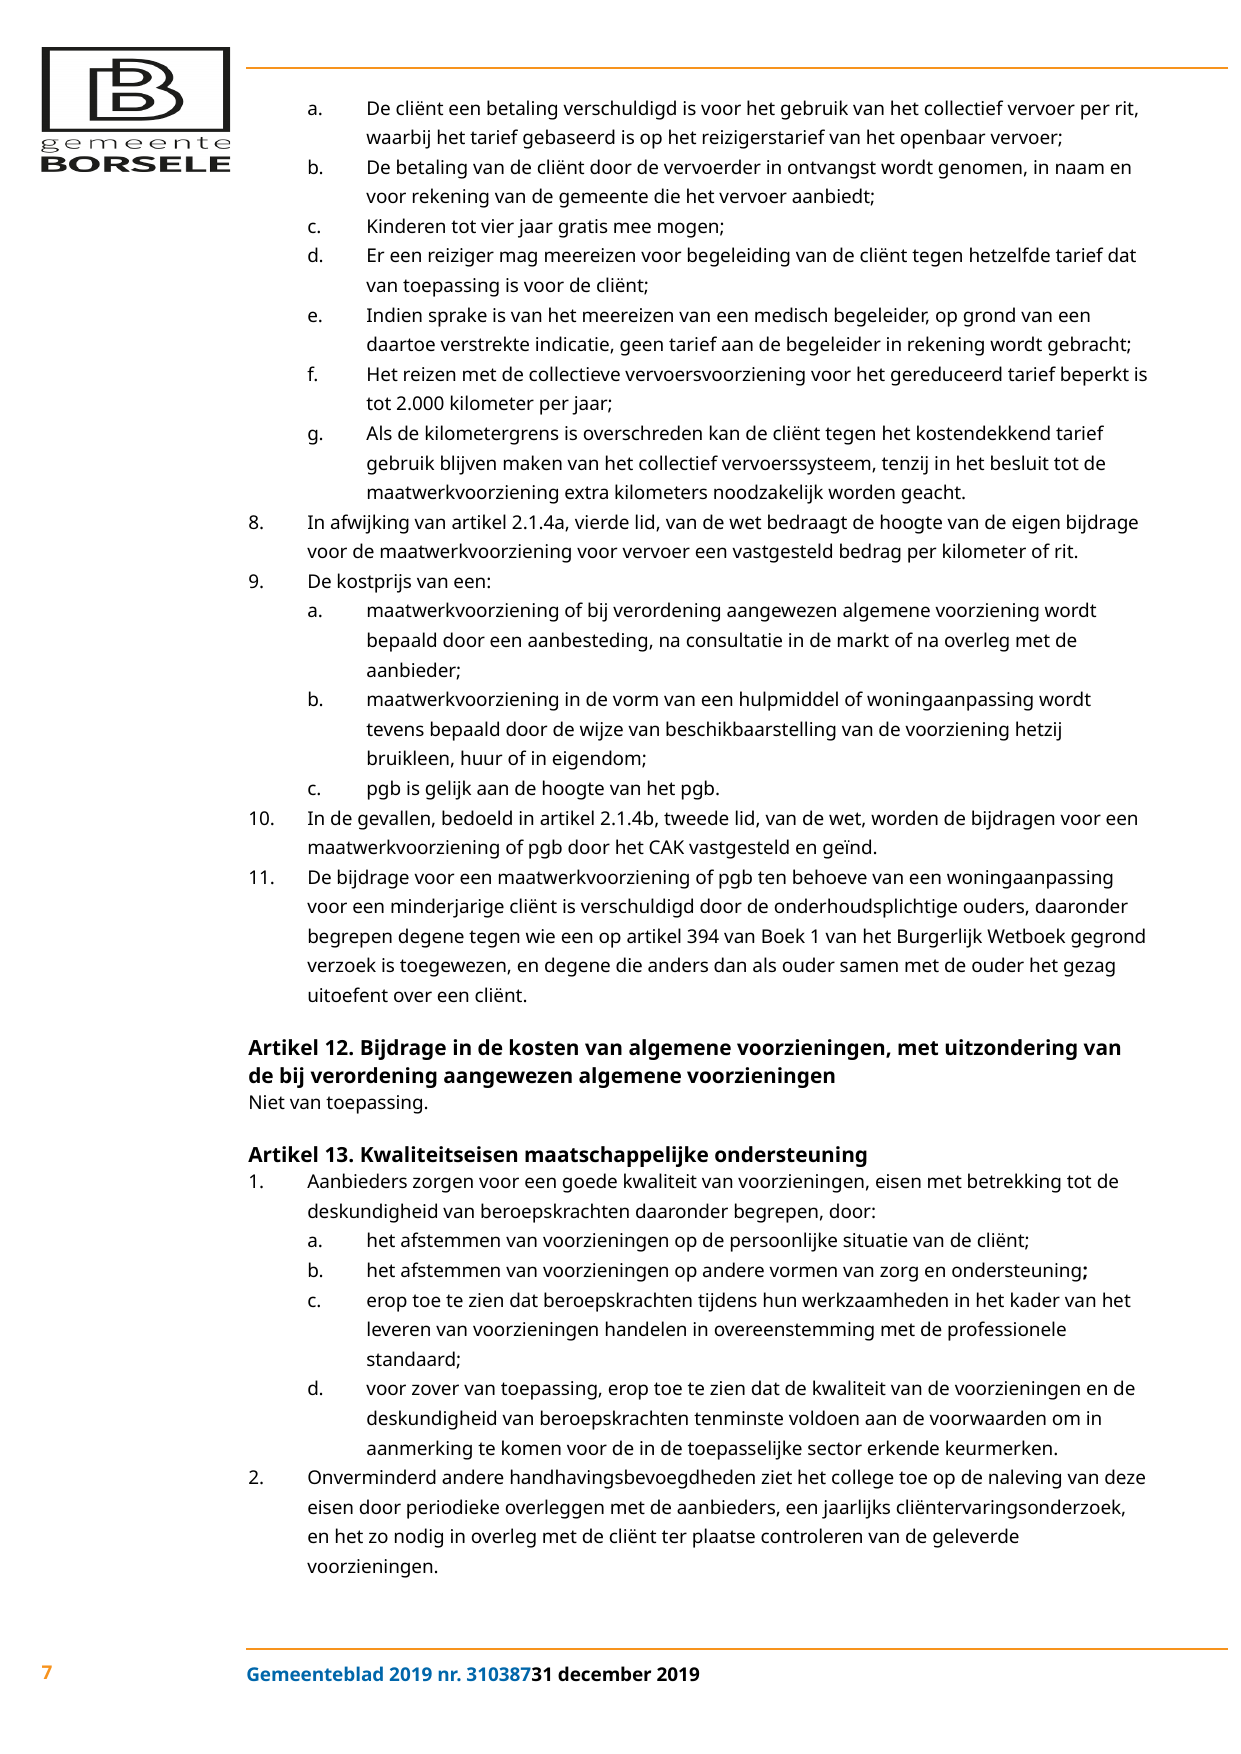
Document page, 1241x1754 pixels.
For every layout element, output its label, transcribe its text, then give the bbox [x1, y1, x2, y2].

list het afstemmen van voorzieningen op de persoonlijke situatie van de cliënt; [307, 1228, 1152, 1253]
list In afwijking van artikel 2.1.4a, vierde lid, van de wet bedraagt de hoogte van de eigen bijdrage voor de maatwerkvoorziening voor vervoer een vastgesteld bedrag per kilometer of rit. [248, 509, 1152, 564]
list voor zover van toepassing, erop toe te zien dat de kwaliteit van de voorzieningen en de deskundigheid van beroepskrachten tenminste voldoen aan de voorwaarden om in aanmerking te komen voor de in de toepasselijke sector erkende keurmerken. [307, 1376, 1152, 1460]
list het afstemmen van voorzieningen op andere vormen van zorg en ondersteuning; [307, 1257, 1152, 1283]
list De cliënt een betaling verschuldigd is voor het gebruik van het collectief vervoer per rit, waarbij het tarief gebaseerd is op het reizigerstarief van het openbaar vervoer; [307, 95, 1152, 150]
list pgb is gelijk aan de hoogte van het pgb. [307, 775, 1152, 801]
text Artikel 13. Kwaliteitseisen maatschappelijke ondersteuning [248, 1140, 1152, 1168]
picture [41, 47, 231, 172]
list Onverminderd andere handhavingsbevoegdheden ziet het college toe op de naleving van deze eisen door periodieke overleggen met de aanbieders, een jaarlijks cliëntervaringsonderzoek, en het zo nodig in overleg met de cliënt ter plaatse controleren van de geleverde voorzieningen. [248, 1464, 1152, 1579]
list Het reizen met de collectieve vervoersvoorziening voor het gereduceerd tarief beperkt is tot 2.000 kilometer per jaar; [307, 361, 1152, 416]
list Indien sprake is van het meereizen van een medisch begeleider, op grond van een daartoe verstrekte indicatie, geen tarief aan de begeleider in rekening wordt gebracht; [307, 302, 1152, 357]
list Als de kilometergrens is overschreden kan de cliënt tegen het kostendekkend tarief gebruik blijven maken van het collectief vervoerssysteem, tenzij in het besluit tot de maatwerkvoorziening extra kilometers noodzakelijk worden geacht. [307, 420, 1152, 505]
list Aanbieders zorgen voor een goede kwaliteit van voorzieningen, eisen met betrekking tot de deskundigheid van beroepskrachten daaronder begrepen, door: [248, 1168, 1152, 1224]
list In de gevallen, bedoeld in artikel 2.1.4b, tweede lid, van de wet, worden de bijdragen voor een maatwerkvoorziening of pgb door het CAK vastgesteld en geïnd. [248, 805, 1152, 860]
list maatwerkvoorziening of bij verordening aangewezen algemene voorziening wordt bepaald door een aanbesteding, na consultatie in de markt of na overleg met de aanbieder; [307, 598, 1152, 683]
list De kostprijs van een: [248, 568, 1152, 594]
text Niet van toepassing. [248, 1089, 1152, 1115]
text Artikel 12. Bijdrage in de kosten van algemene voorzieningen, met uitzondering van de bij verordening aangewezen algemene voorzieningen [248, 1033, 1152, 1089]
list Kinderen tot vier jaar gratis mee mogen; [307, 213, 1152, 239]
list De bijdrage voor een maatwerkvoorziening of pgb ten behoeve van een woningaanpassing voor een minderjarige cliënt is verschuldigd door de onderhoudsplichtige ouders, daaronder begrepen degene tegen wie een op artikel 394 van Boek 1 van het Burgerlijk Wetboek gegrond verzoek is toegewezen, en degene die anders dan als ouder samen met de ouder het gezag uitoefent over een cliënt. [248, 864, 1152, 1008]
list De betaling van de cliënt door de vervoerder in ontvangst wordt genomen, in naam en voor rekening van de gemeente die het vervoer aanbiedt; [307, 154, 1152, 209]
list erop toe te zien dat beroepskrachten tijdens hun werkzaamheden in het kader van het leveren van voorzieningen handelen in overeenstemming met de professionele standaard; [307, 1287, 1152, 1372]
list maatwerkvoorziening in de vorm van een hulpmiddel of woningaanpassing wordt tevens bepaald door de wijze van beschikbaarstelling van de voorziening hetzij bruikleen, huur of in eigendom; [307, 686, 1152, 771]
list Er een reiziger mag meereizen voor begeleiding van de cliënt tegen hetzelfde tarief dat van toepassing is voor de cliënt; [307, 243, 1152, 298]
